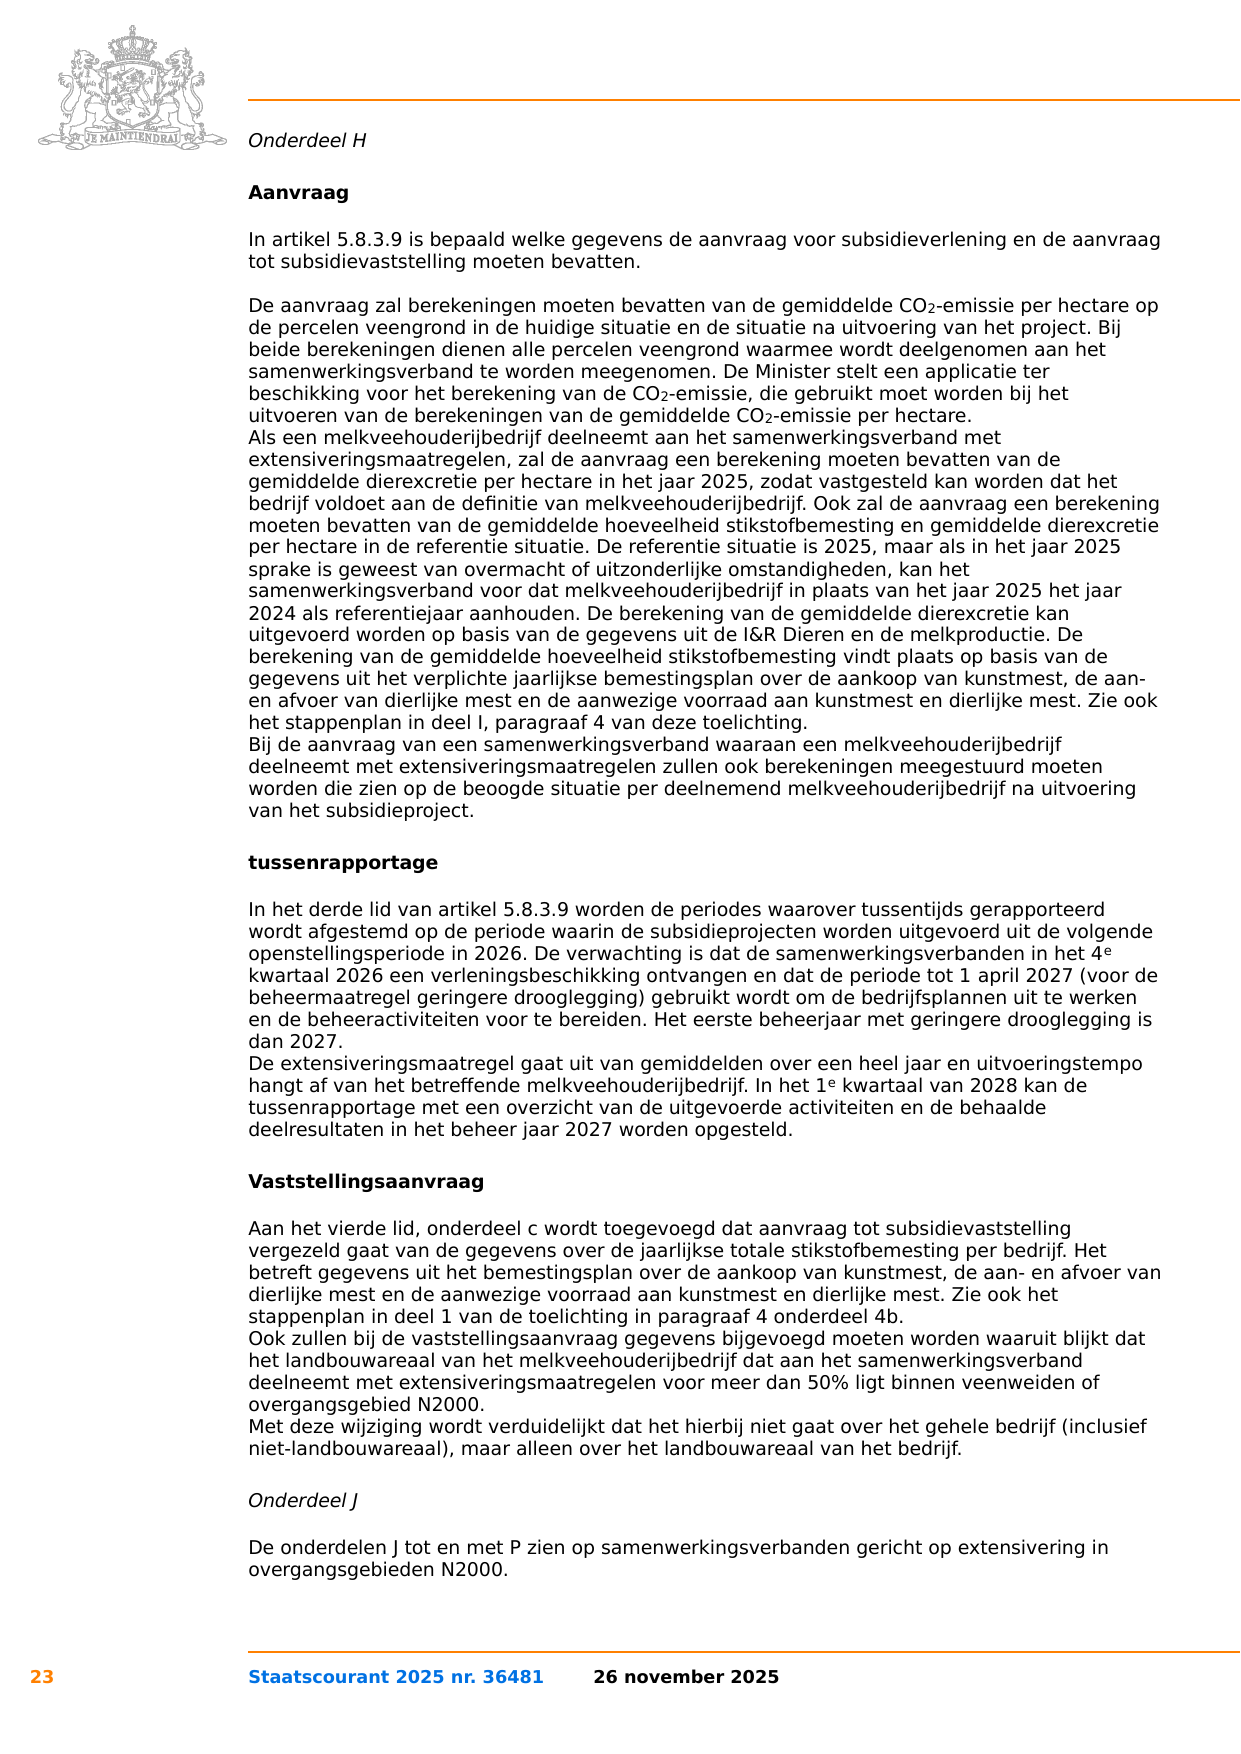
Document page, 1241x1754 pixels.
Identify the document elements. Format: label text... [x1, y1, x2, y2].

text Met deze wijziging wordt verduidelijkt dat het hierbij niet gaat over het gehele bedrijf (inclusief niet-landbouwareaal), maar alleen over het landbouwareaal van het bedrijf. [248, 1416, 1163, 1460]
text In het derde lid van artikel 5.8.3.9 worden de periodes waarover tussentijds gerapporteerd wordt afgestemd op de periode waarin de subsidieprojecten worden uitgevoerd uit de volgende openstellingsperiode in 2026. De verwachting is dat de samenwerkingsverbanden in het 4e kwartaal 2026 een verleningsbeschikking ontvangen en dat de periode tot 1 april 2027 (voor de beheermaatregel geringere drooglegging) gebruikt wordt om de bedrijfsplannen uit te werken en de beheeractiviteiten voor te bereiden. Het eerste beheerjaar met geringere drooglegging is dan 2027. [248, 899, 1163, 1053]
subtitle Onderdeel J [248, 1490, 1163, 1512]
subtitle tussenrapportage [248, 852, 1163, 874]
subtitle Aanvraag [248, 182, 1163, 204]
picture [38, 25, 227, 150]
subtitle Vaststellingsaanvraag [248, 1171, 1163, 1193]
text Bij de aanvraag van een samenwerkingsverband waaraan een melkveehouderijbedrijf deelneemt met extensiveringsmaatregelen zullen ook berekeningen meegestuurd moeten worden die zien op de beoogde situatie per deelnemend melkveehouderijbedrijf na uitvoering van het subsidieproject. [248, 734, 1163, 822]
subtitle Onderdeel H [248, 130, 1163, 152]
text De aanvraag zal berekeningen moeten bevatten van de gemiddelde CO2-emissie per hectare op de percelen veengrond in de huidige situatie en de situatie na uitvoering van het project. Bij beide berekeningen dienen alle percelen veengrond waarmee wordt deelgenomen aan het samenwerkingsverband te worden meegenomen. De Minister stelt een applicatie ter beschikking voor het berekening van de CO2-emissie, die gebruikt moet worden bij het uitvoeren van de berekeningen van de gemiddelde CO2-emissie per hectare. [248, 295, 1163, 427]
text De onderdelen J tot en met P zien op samenwerkingsverbanden gericht op extensivering in overgangsgebieden N2000. [248, 1537, 1163, 1581]
text Ook zullen bij de vaststellingsaanvraag gegevens bijgevoegd moeten worden waaruit blijkt dat het landbouwareaal van het melkveehouderijbedrijf dat aan het samenwerkingsverband deelneemt met extensiveringsmaatregelen voor meer dan 50% ligt binnen veenweiden of overgangsgebied N2000. [248, 1328, 1163, 1416]
text De extensiveringsmaatregel gaat uit van gemiddelden over een heel jaar en uitvoeringstempo hangt af van het betreffende melkveehouderijbedrijf. In het 1e kwartaal van 2028 kan de tussenrapportage met een overzicht van de uitgevoerde activiteiten en de behaalde deelresultaten in het beheer jaar 2027 worden opgesteld. [248, 1053, 1163, 1141]
text Aan het vierde lid, onderdeel c wordt toegevoegd dat aanvraag tot subsidievaststelling vergezeld gaat van de gegevens over de jaarlijkse totale stikstofbemesting per bedrijf. Het betreft gegevens uit het bemestingsplan over de aankoop van kunstmest, de aan- en afvoer van dierlijke mest en de aanwezige voorraad aan kunstmest en dierlijke mest. Zie ook het stappenplan in deel 1 van de toelichting in paragraaf 4 onderdeel 4b. [248, 1218, 1163, 1328]
text Als een melkveehouderijbedrijf deelneemt aan het samenwerkingsverband met extensiveringsmaatregelen, zal de aanvraag een berekening moeten bevatten van de gemiddelde dierexcretie per hectare in het jaar 2025, zodat vastgesteld kan worden dat het bedrijf voldoet aan de definitie van melkveehouderijbedrijf. Ook zal de aanvraag een berekening moeten bevatten van de gemiddelde hoeveelheid stikstofbemesting en gemiddelde dierexcretie per hectare in de referentie situatie. De referentie situatie is 2025, maar als in het jaar 2025 sprake is geweest van overmacht of uitzonderlijke omstandigheden, kan het samenwerkingsverband voor dat melkveehouderijbedrijf in plaats van het jaar 2025 het jaar 2024 als referentiejaar aanhouden. De berekening van de gemiddelde dierexcretie kan uitgevoerd worden op basis van de gegevens uit de I&R Dieren en de melkproductie. De berekening van de gemiddelde hoeveelheid stikstofbemesting vindt plaats op basis van de gegevens uit het verplichte jaarlijkse bemestingsplan over de aankoop van kunstmest, de aan- en afvoer van dierlijke mest en de aanwezige voorraad aan kunstmest en dierlijke mest. Zie ook het stappenplan in deel I, paragraaf 4 van deze toelichting. [248, 427, 1163, 734]
text In artikel 5.8.3.9 is bepaald welke gegevens de aanvraag voor subsidieverlening en de aanvraag tot subsidievaststelling moeten bevatten. [248, 229, 1163, 273]
